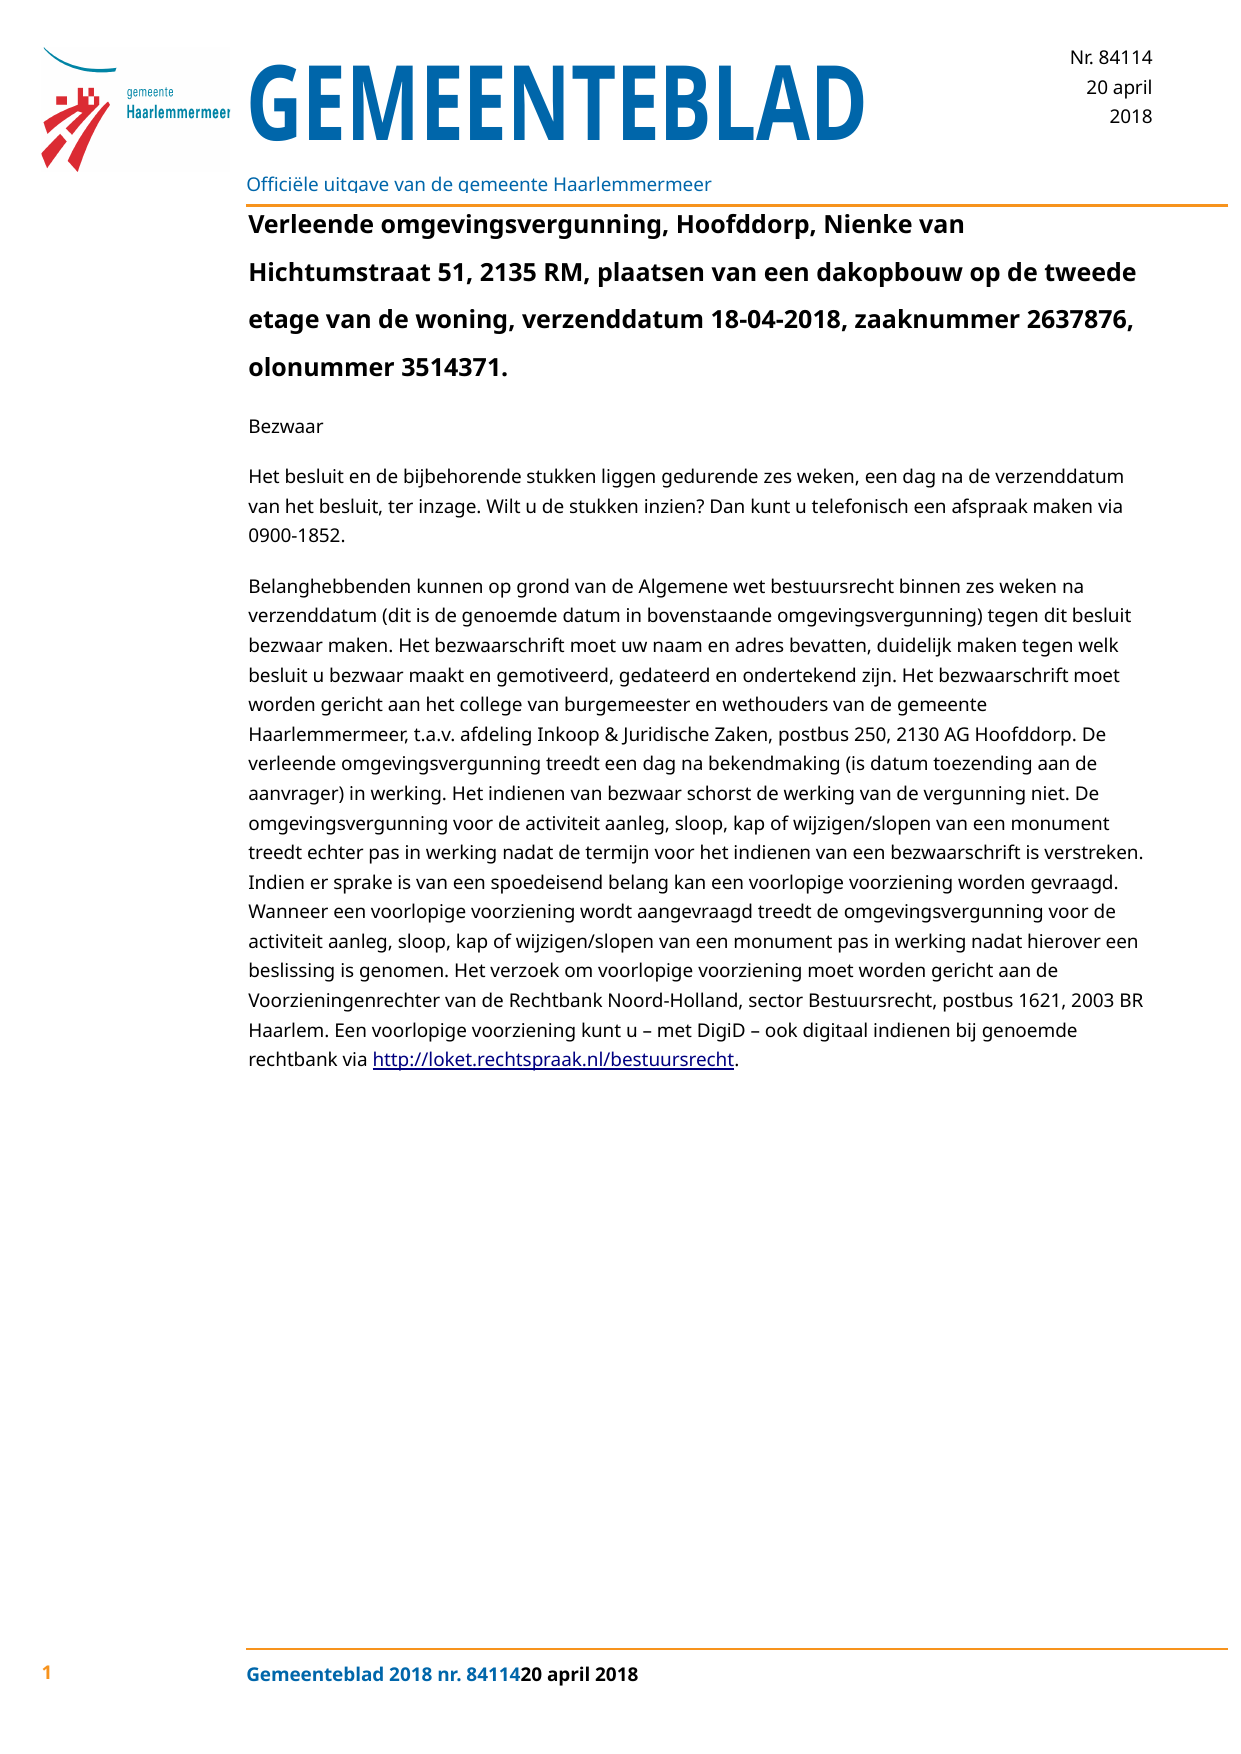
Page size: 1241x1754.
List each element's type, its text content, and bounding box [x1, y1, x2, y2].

picture [41, 47, 231, 172]
text Bezwaar [248, 413, 1152, 439]
text Het besluit en de bijbehorende stukken liggen gedurende zes weken, een dag na de verzenddatum van het besluit, ter inzage. Wilt u de stukken inzien? Dan kunt u telefonisch een afspraak maken via 0900-1852. [248, 463, 1152, 548]
text Verleende omgevingsvergunning, Hoofddorp, Nienke van Hichtumstraat 51, 2135 RM, plaatsen van een dakopbouw op de tweede etage van de woning, verzenddatum 18-04-2018, zaaknummer 2637876, olonummer 3514371. [248, 207, 1152, 384]
text Belanghebbenden kunnen op grond van de Algemene wet bestuursrecht binnen zes weken na verzenddatum (dit is de genoemde datum in bovenstaande omgevingsvergunning) tegen dit besluit bezwaar maken. Het bezwaarschrift moet uw naam en adres bevatten, duidelijk maken tegen welk besluit u bezwaar maakt en gemotiveerd, gedateerd en ondertekend zijn. Het bezwaarschrift moet worden gericht aan het college van burgemeester en wethouders van de gemeente Haarlemmermeer, t.a.v. afdeling Inkoop & Juridische Zaken, postbus 250, 2130 AG Hoofddorp. De verleende omgevingsvergunning treedt een dag na bekendmaking (is datum toezending aan de aanvrager) in werking. Het indienen van bezwaar schorst de werking van de vergunning niet. De omgevingsvergunning voor de activiteit aanleg, sloop, kap of wijzigen/slopen van een monument treedt echter pas in werking nadat de termijn voor het indienen van een bezwaarschrift is verstreken. Indien er sprake is van een spoedeisend belang kan een voorlopige voorziening worden gevraagd. Wanneer een voorlopige voorziening wordt aangevraagd treedt de omgevingsvergunning voor de activiteit aanleg, sloop, kap of wijzigen/slopen van een monument pas in werking nadat hierover een beslissing is genomen. Het verzoek om voorlopige voorziening moet worden gericht aan de Voorzieningenrechter van de Rechtbank Noord-Holland, sector Bestuursrecht, postbus 1621, 2003 BR Haarlem. Een voorlopige voorziening kunt u – met DigiD – ook digitaal indienen bij genoemde rechtbank via http://loket.rechtspraak.nl/bestuursrecht. [248, 573, 1152, 1072]
